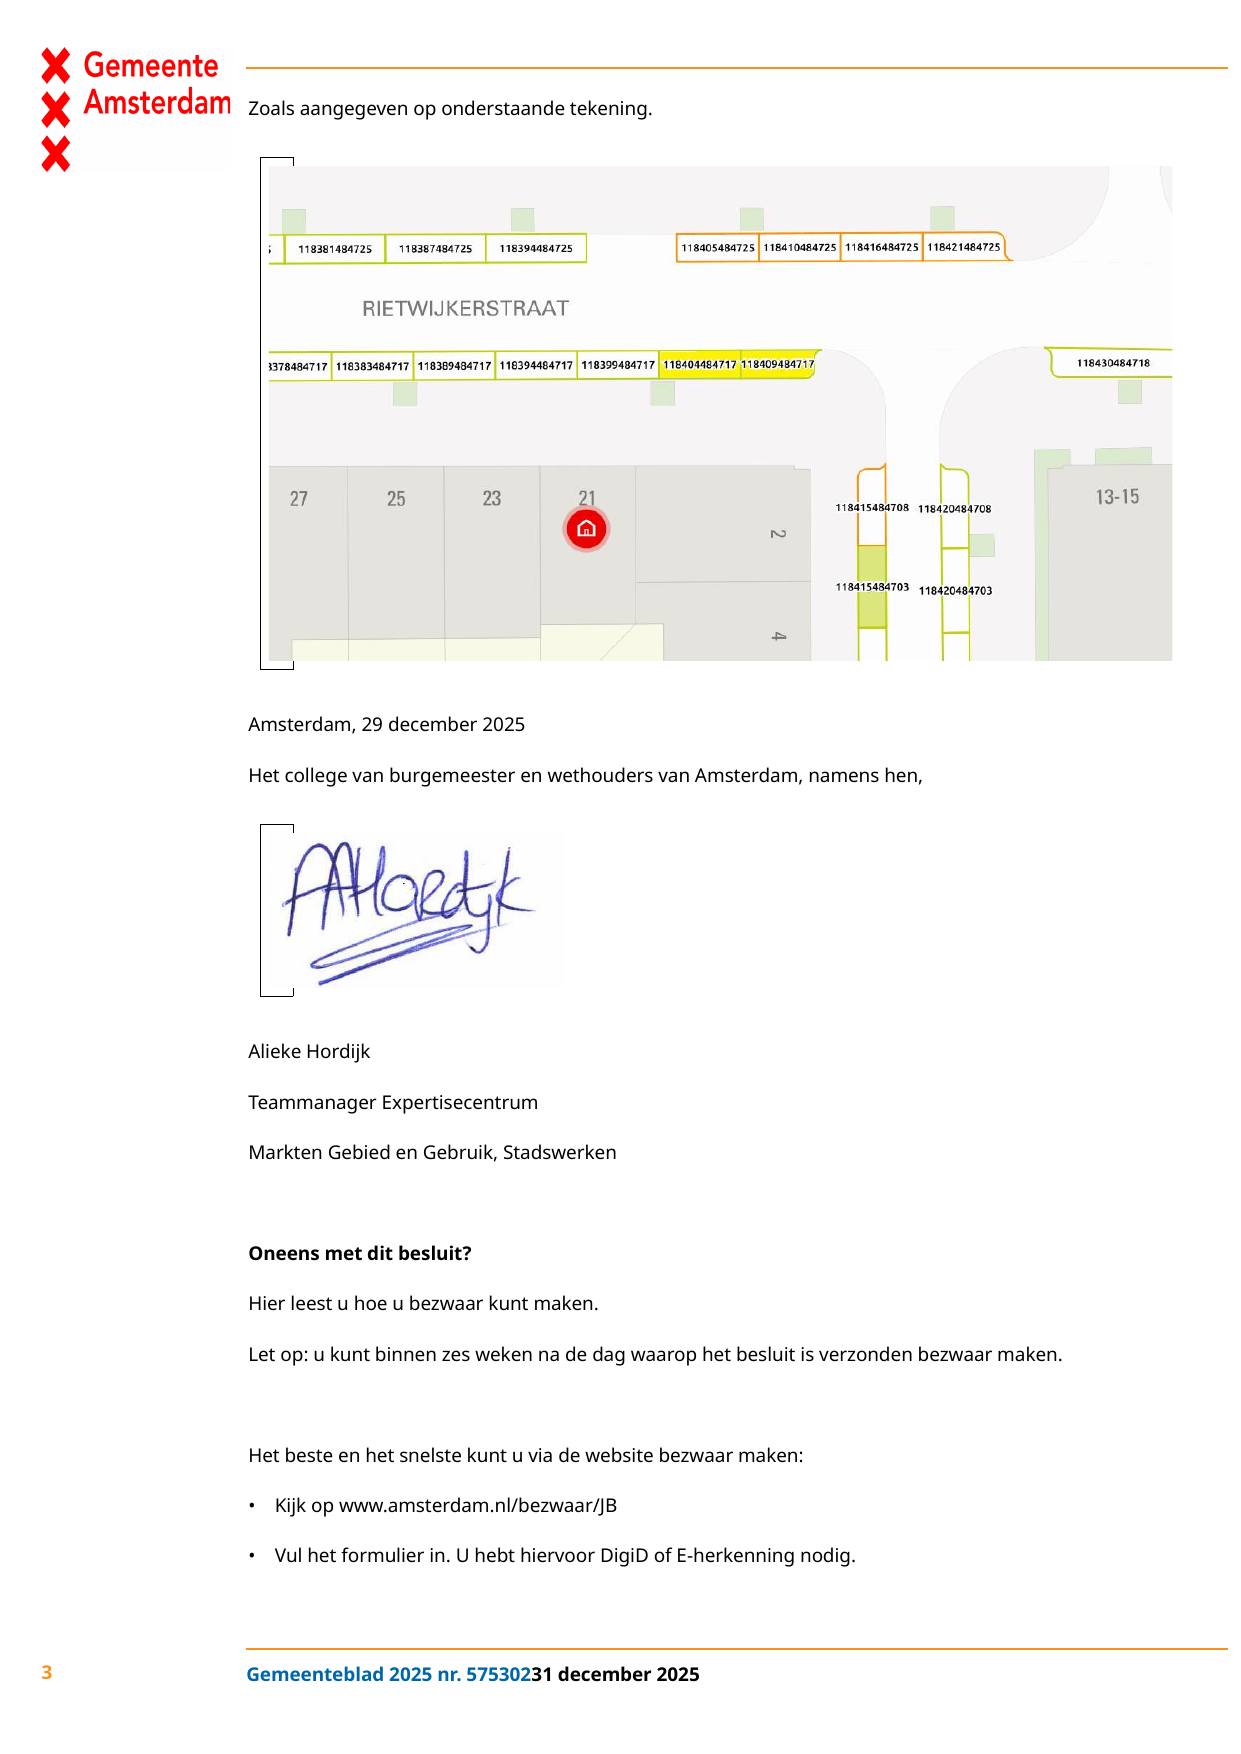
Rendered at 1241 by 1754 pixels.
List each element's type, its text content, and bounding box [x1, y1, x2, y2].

text Amsterdam, 29 december 2025 [248, 712, 1152, 737]
text Hier leest u hoe u bezwaar kunt maken. [248, 1291, 1152, 1316]
text Oneens met dit besluit? [248, 1240, 1152, 1266]
text Teammanager Expertisecentrum [248, 1089, 1152, 1115]
picture [268, 833, 565, 988]
text Alieke Hordijk [248, 1038, 1152, 1064]
text • Vul het formulier in. U hebt hiervoor DigiD of E-herkenning nodig. [248, 1543, 1152, 1568]
text Het beste en het snelste kunt u via de website bezwaar maken: [248, 1442, 1152, 1468]
text Het college van burgemeester en wethouders van Amsterdam, namens hen, [248, 762, 1152, 788]
text Markten Gebied en Gebruik, Stadswerken [248, 1139, 1152, 1165]
text Let op: u kunt binnen zes weken na de dag waarop het besluit is verzonden bezwaar maken. [248, 1341, 1152, 1367]
picture [268, 166, 1173, 661]
picture [41, 47, 231, 172]
text • Kijk op www.amsterdam.nl/bezwaar/JB [248, 1492, 1152, 1518]
text Zoals aangegeven op onderstaande tekening. [248, 95, 1152, 121]
